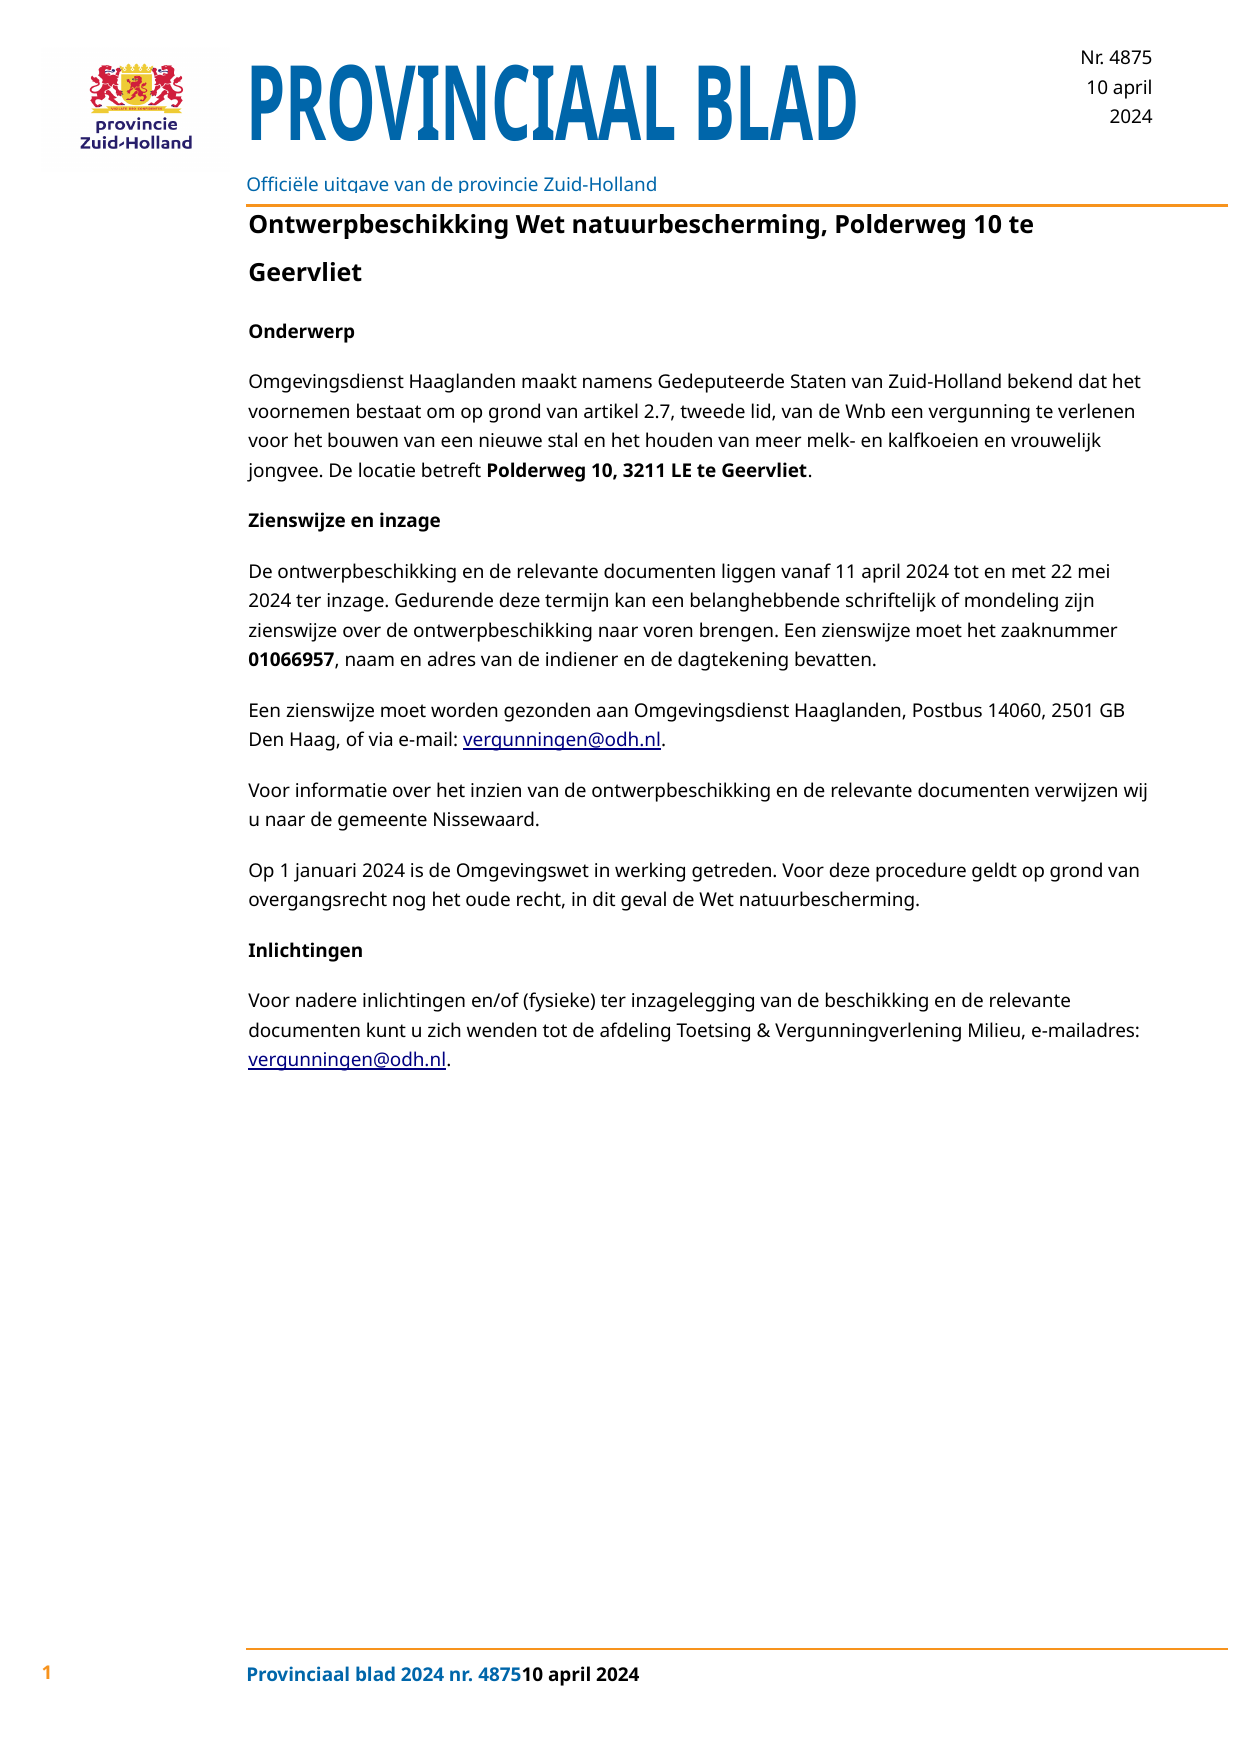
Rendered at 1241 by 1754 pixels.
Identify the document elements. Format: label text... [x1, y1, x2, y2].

text Onderwerp [248, 318, 1152, 344]
text Ontwerpbeschikking Wet natuurbescherming, Polderweg 10 te Geervliet [248, 207, 1152, 288]
text Omgevingsdienst Haaglanden maakt namens Gedeputeerde Staten van Zuid-Holland bekend dat het voornemen bestaat om op grond van artikel 2.7, tweede lid, van de Wnb een vergunning te verlenen voor het bouwen van een nieuwe stal en het houden van meer melk- en kalfkoeien en vrouwelijk jongvee. De locatie betreft Polderweg 10, 3211 LE te Geervliet. [248, 368, 1152, 483]
picture [41, 47, 231, 172]
text Voor nadere inlichtingen en/of (fysieke) ter inzagelegging van de beschikking en de relevante documenten kunt u zich wenden tot de afdeling Toetsing & Vergunningverlening Milieu, e-mailadres: vergunningen@odh.nl. [248, 987, 1152, 1072]
text De ontwerpbeschikking en de relevante documenten liggen vanaf 11 april 2024 tot en met 22 mei 2024 ter inzage. Gedurende deze termijn kan een belanghebbende schriftelijk of mondeling zijn zienswijze over de ontwerpbeschikking naar voren brengen. Een zienswijze moet het zaaknummer 01066957, naam en adres van de indiener en de dagtekening bevatten. [248, 558, 1152, 672]
text Voor informatie over het inzien van de ontwerpbeschikking en de relevante documenten verwijzen wij u naar de gemeente Nissewaard. [248, 777, 1152, 832]
text Inlichtingen [248, 937, 1152, 963]
text Op 1 januari 2024 is de Omgevingswet in werking getreden. Voor deze procedure geldt op grond van overgangsrecht nog het oude recht, in dit geval de Wet natuurbescherming. [248, 857, 1152, 912]
text Een zienswijze moet worden gezonden aan Omgevingsdienst Haaglanden, Postbus 14060, 2501 GB Den Haag, of via e-mail: vergunningen@odh.nl. [248, 697, 1152, 752]
text Zienswijze en inzage [248, 507, 1152, 533]
